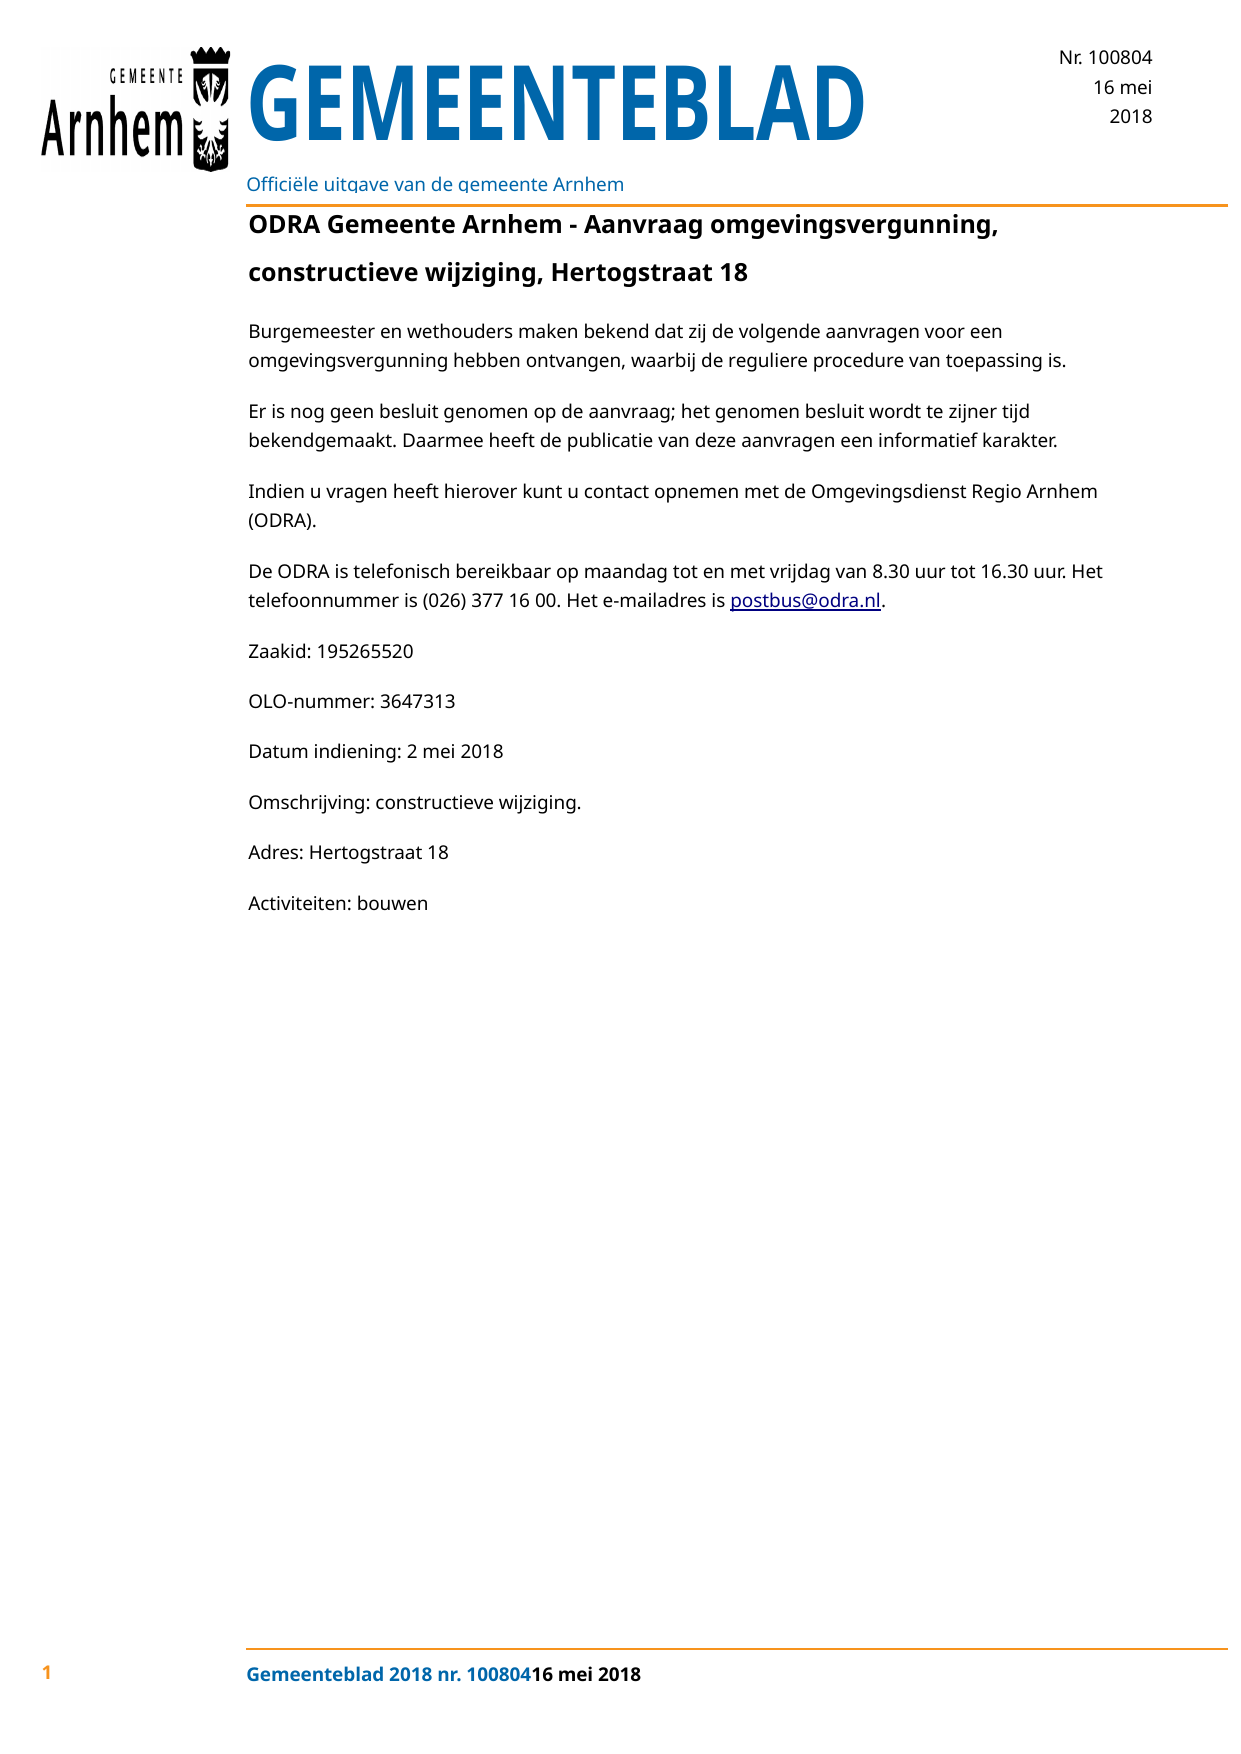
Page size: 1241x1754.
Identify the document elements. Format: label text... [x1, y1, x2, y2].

text Zaakid: 195265520 [248, 638, 1152, 664]
text De ODRA is telefonisch bereikbaar op maandag tot en met vrijdag van 8.30 uur tot 16.30 uur. Het telefoonnummer is (026) 377 16 00. Het e-mailadres is postbus@odra.nl. [248, 558, 1152, 613]
text Activiteiten: bouwen [248, 890, 1152, 916]
text Er is nog geen besluit genomen op de aanvraag; het genomen besluit wordt te zijner tijd bekendgemaakt. Daarmee heeft de publicatie van deze aanvragen een informatief karakter. [248, 398, 1152, 453]
text Adres: Hertogstraat 18 [248, 839, 1152, 865]
text ODRA Gemeente Arnhem - Aanvraag omgevingsvergunning, constructieve wijziging, Hertogstraat 18 [248, 207, 1152, 288]
text Omschrijving: constructieve wijziging. [248, 789, 1152, 815]
picture [41, 47, 231, 172]
text OLO-nummer: 3647313 [248, 688, 1152, 714]
text Burgemeester en wethouders maken bekend dat zij de volgende aanvragen voor een omgevingsvergunning hebben ontvangen, waarbij de reguliere procedure van toepassing is. [248, 318, 1152, 373]
text Indien u vragen heeft hierover kunt u contact opnemen met de Omgevingsdienst Regio Arnhem (ODRA). [248, 478, 1152, 533]
text Datum indiening: 2 mei 2018 [248, 739, 1152, 764]
